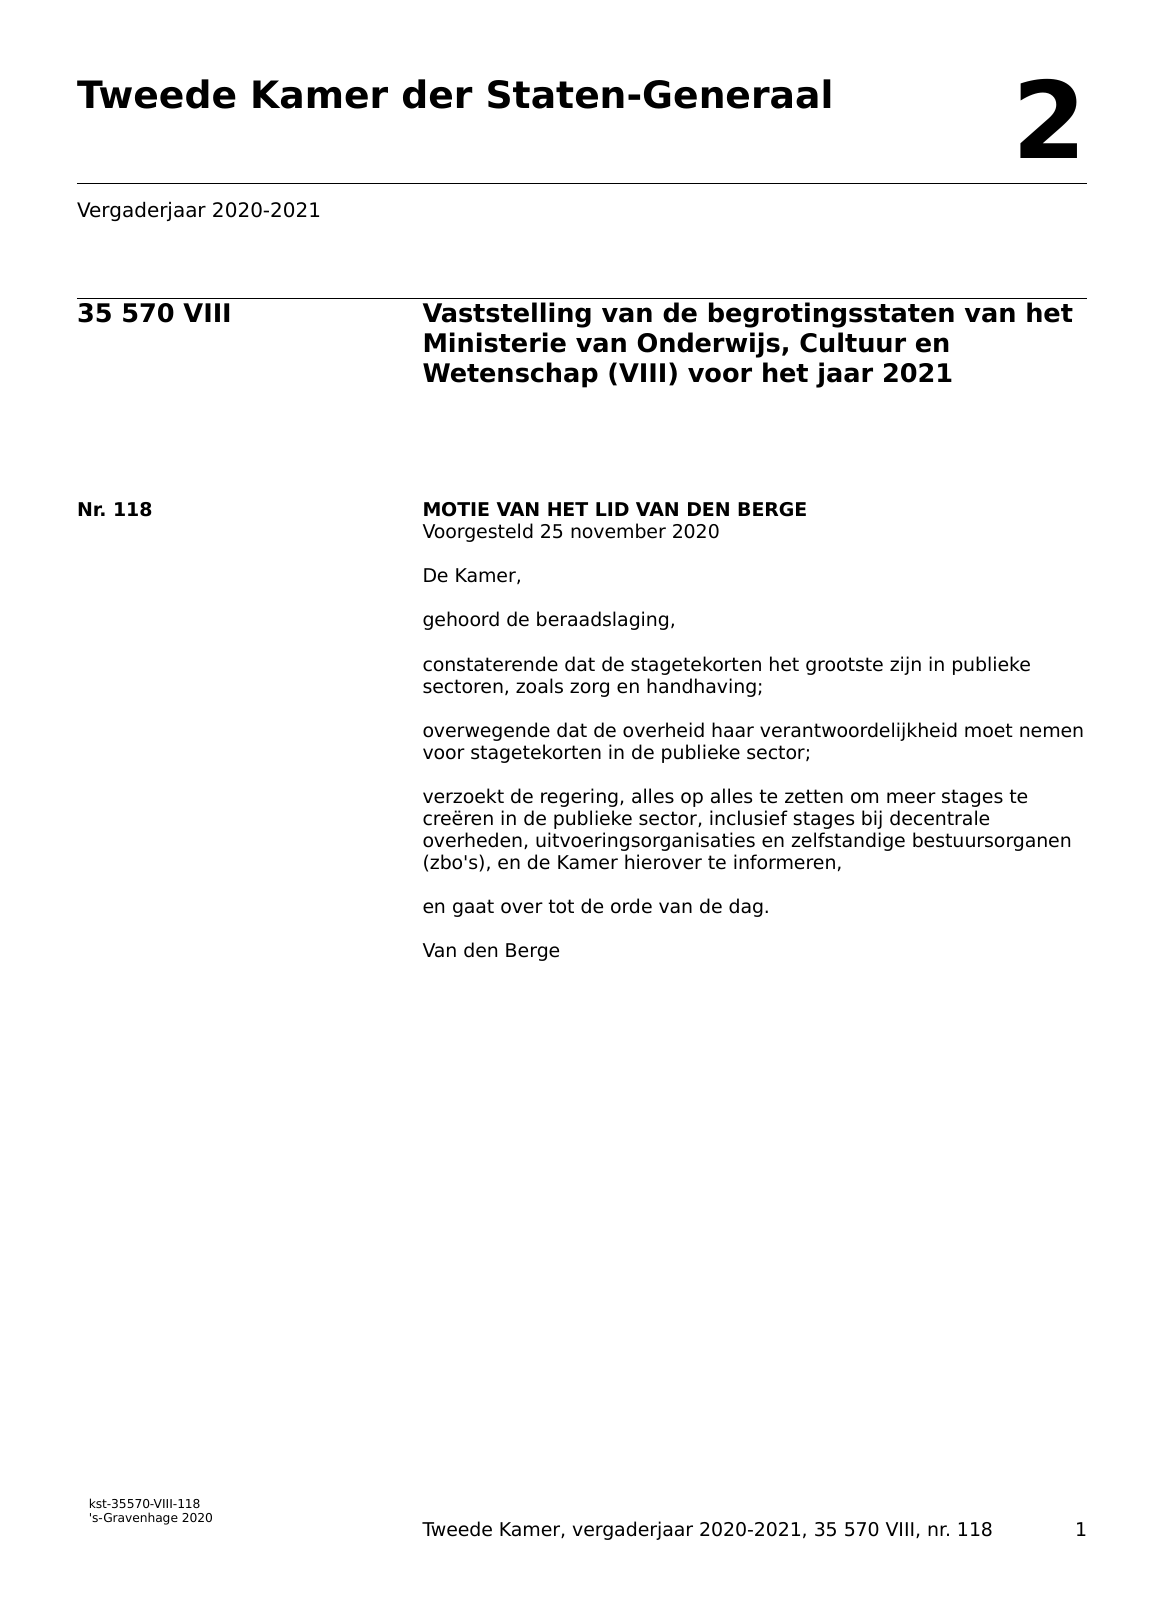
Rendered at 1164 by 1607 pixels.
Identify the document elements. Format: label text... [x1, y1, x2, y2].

table_header Tweede Kamer der Staten-Generaal [77, 59, 886, 183]
text De Kamer, [422, 565, 1087, 587]
text verzoekt de regering, alles op alles te zetten om meer stages te creëren in de publieke sector, inclusief stages bij decentrale overheden, uitvoeringsorganisaties en zelfstandige bestuursorganen (zbo's), en de Kamer hierover te informeren, [422, 786, 1087, 874]
text Voorgesteld 25 november 2020 [422, 521, 1087, 543]
text 's-Gravenhage 2020 [88, 1511, 323, 1525]
text Van den Berge [422, 940, 1087, 962]
text constaterende dat de stagetekorten het grootste zijn in publieke sectoren, zoals zorg en handhaving; [422, 653, 1087, 697]
subtitle 35 570 VIII Vaststelling van de begrotingsstaten van het Ministerie van Onderwijs, Cultuur en Wetenschap (VIII) voor het jaar 2021 [77, 299, 1087, 388]
table_header 2 [886, 59, 1087, 183]
text en gaat over tot de orde van de dag. [422, 896, 1087, 918]
text kst-35570-VIII-118 [88, 1497, 323, 1511]
text overwegende dat de overheid haar verantwoordelijkheid moet nemen voor stagetekorten in de publieke sector; [422, 720, 1087, 764]
text gehoord de beraadslaging, [422, 609, 1087, 631]
subtitle Nr. 118 MOTIE VAN HET LID VAN DEN BERGE [77, 499, 1087, 521]
table_cell Vergaderjaar 2020-2021 [77, 184, 1087, 298]
